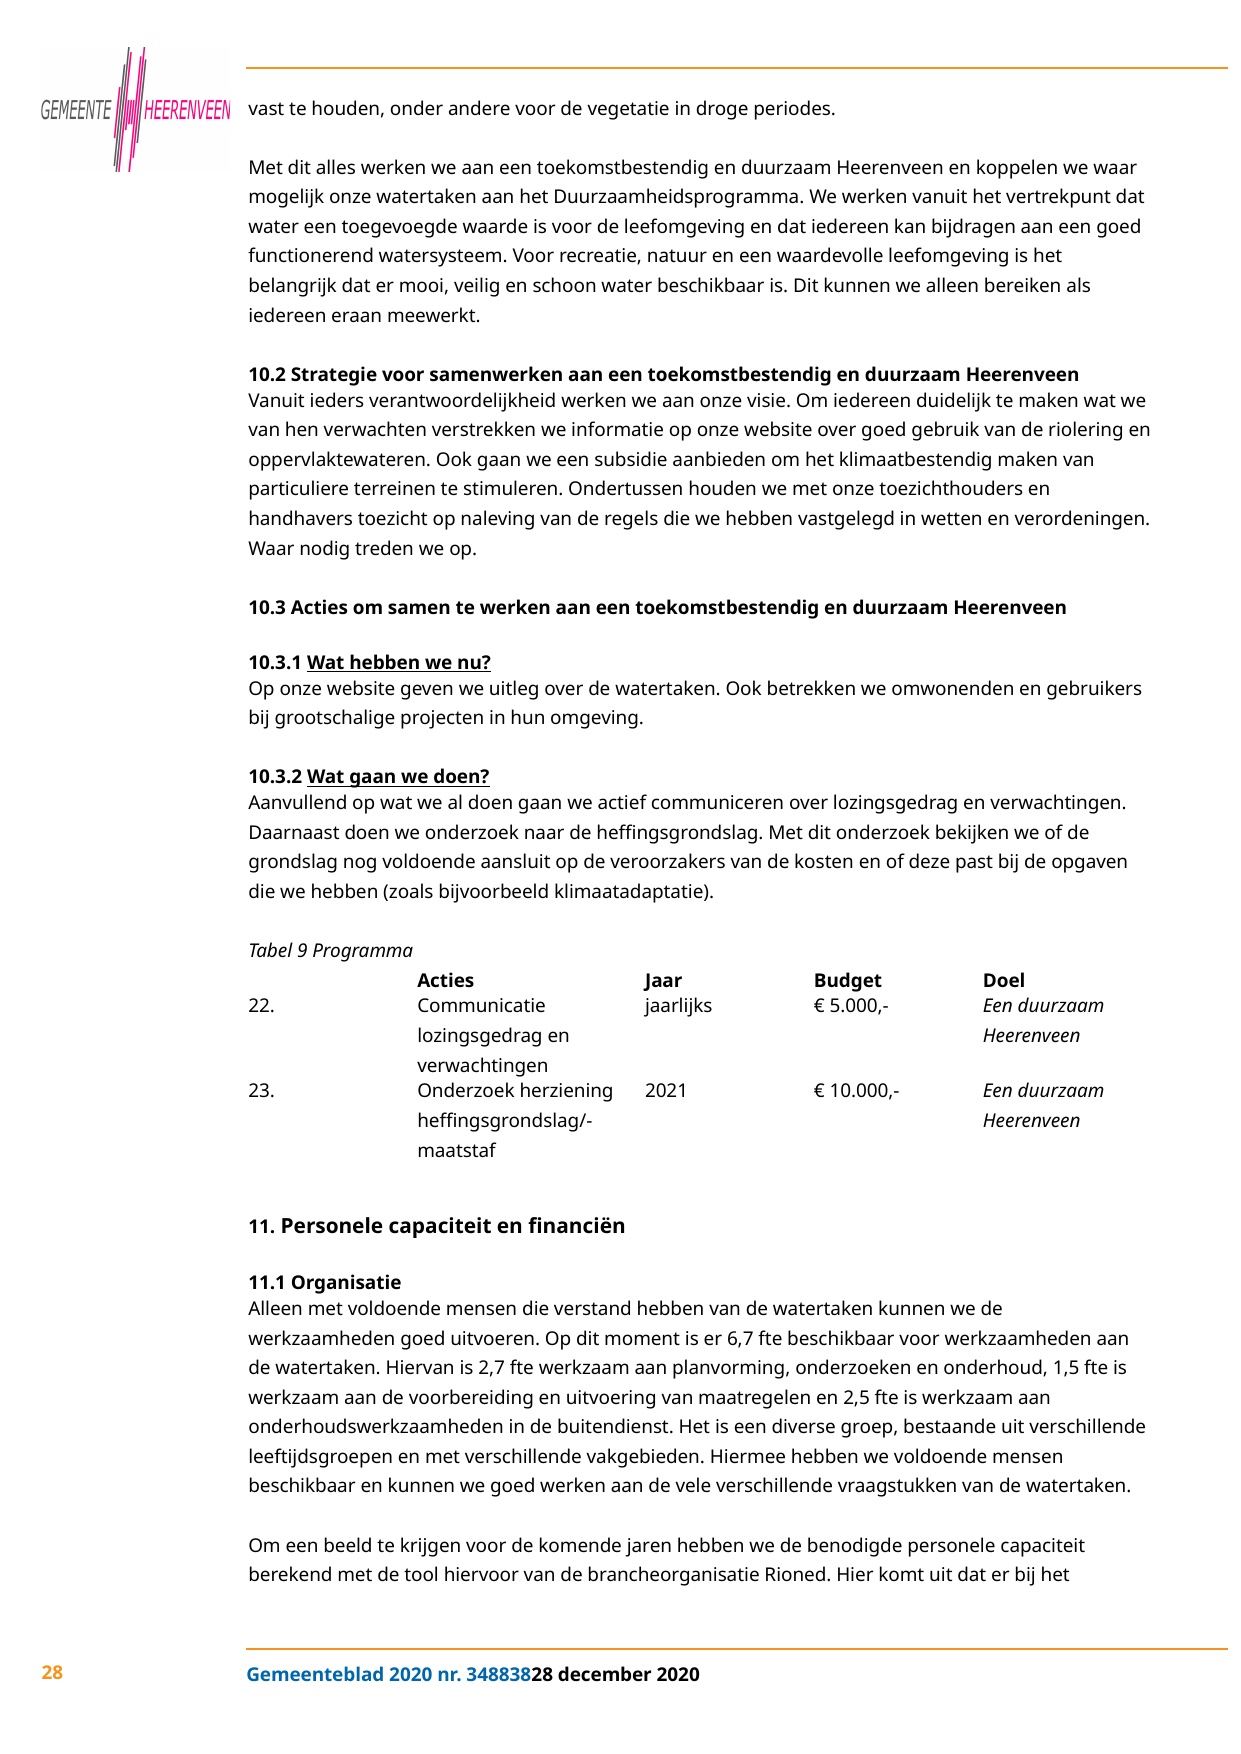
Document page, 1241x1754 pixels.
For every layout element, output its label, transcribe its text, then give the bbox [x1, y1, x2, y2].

text 10.2 Strategie voor samenwerken aan een toekomstbestendig en duurzaam Heerenveen [248, 361, 1152, 387]
text Om een beeld te krijgen voor de komende jaren hebben we de benodigde personele capaciteit berekend met de tool hiervoor van de brancheorganisatie Rioned. Hier komt uit dat er bij het [248, 1532, 1152, 1587]
table_cell 23. [248, 1078, 417, 1162]
text Vanuit ieders verantwoordelijkheid werken we aan onze visie. Om iedereen duidelijk te maken wat we van hen verwachten verstrekken we informatie op onze website over goed gebruik van de riolering en oppervlaktewateren. Ook gaan we een subsidie aanbieden om het klimaatbestendig maken van particuliere terreinen te stimuleren. Ondertussen houden we met onze toezichthouders en handhavers toezicht op naleving van de regels die we hebben vastgelegd in wetten en verordeningen. Waar nodig treden we op. [248, 387, 1152, 560]
table_cell € 5.000,- [814, 993, 983, 1078]
table_cell € 10.000,- [814, 1078, 983, 1162]
text 11. Personele capaciteit en financiën [248, 1211, 1152, 1240]
text 10.3 Acties om samen te werken aan een toekomstbestendig en duurzaam Heerenveen [248, 594, 1152, 619]
text Op onze website geven we uitleg over de watertaken. Ook betrekken we omwonenden en gebruikers bij grootschalige projecten in hun omgeving. [248, 675, 1152, 730]
table_header [248, 967, 417, 993]
table_cell Communicatie lozingsgedrag en verwachtingen [417, 993, 645, 1078]
table_cell Een duurzaam Heerenveen [983, 993, 1152, 1078]
text Met dit alles werken we aan een toekomstbestendig en duurzaam Heerenveen en koppelen we waar mogelijk onze watertaken aan het Duurzaamheidsprogramma. We werken vanuit het vertrekpunt dat water een toegevoegde waarde is voor de leefomgeving en dat iedereen kan bijdragen aan een goed functionerend watersysteem. Voor recreatie, natuur en een waardevolle leefomgeving is het belangrijk dat er mooi, veilig en schoon water beschikbaar is. Dit kunnen we alleen bereiken als iedereen eraan meewerkt. [248, 154, 1152, 328]
text vast te houden, onder andere voor de vegetatie in droge periodes. [248, 95, 1152, 121]
table_cell 2021 [645, 1078, 814, 1162]
text 10.3.2 Wat gaan we doen? [248, 764, 1152, 789]
table_header Jaar [645, 967, 814, 993]
text Aanvullend op wat we al doen gaan we actief communiceren over lozingsgedrag en verwachtingen. Daarnaast doen we onderzoek naar de heffingsgrondslag. Met dit onderzoek bekijken we of de grondslag nog voldoende aansluit op de veroorzakers van de kosten en of deze past bij de opgaven die we hebben (zoals bijvoorbeeld klimaatadaptatie). [248, 789, 1152, 904]
table_header Budget [814, 967, 983, 993]
table_header Acties [417, 967, 645, 993]
text Alleen met voldoende mensen die verstand hebben van de watertaken kunnen we de werkzaamheden goed uitvoeren. Op dit moment is er 6,7 fte beschikbaar voor werkzaamheden aan de watertaken. Hiervan is 2,7 fte werkzaam aan planvorming, onderzoeken en onderhoud, 1,5 fte is werkzaam aan de voorbereiding en uitvoering van maatregelen en 2,5 fte is werkzaam aan onderhoudswerkzaamheden in de buitendienst. Het is een diverse groep, bestaande uit verschillende leeftijdsgroepen en met verschillende vakgebieden. Hiermee hebben we voldoende mensen beschikbaar en kunnen we goed werken aan de vele verschillende vraagstukken van de watertaken. [248, 1295, 1152, 1498]
table_cell 22. [248, 993, 417, 1078]
table_cell Onderzoek herziening heffingsgrondslag/-maatstaf [417, 1078, 645, 1162]
text 10.3.1 Wat hebben we nu? [248, 649, 1152, 675]
table_cell Een duurzaam Heerenveen [983, 1078, 1152, 1162]
table_cell jaarlijks [645, 993, 814, 1078]
table_header Doel [983, 967, 1152, 993]
text Tabel 9 Programma [248, 937, 1152, 963]
picture [41, 47, 231, 172]
text 11.1 Organisatie [248, 1269, 1152, 1295]
